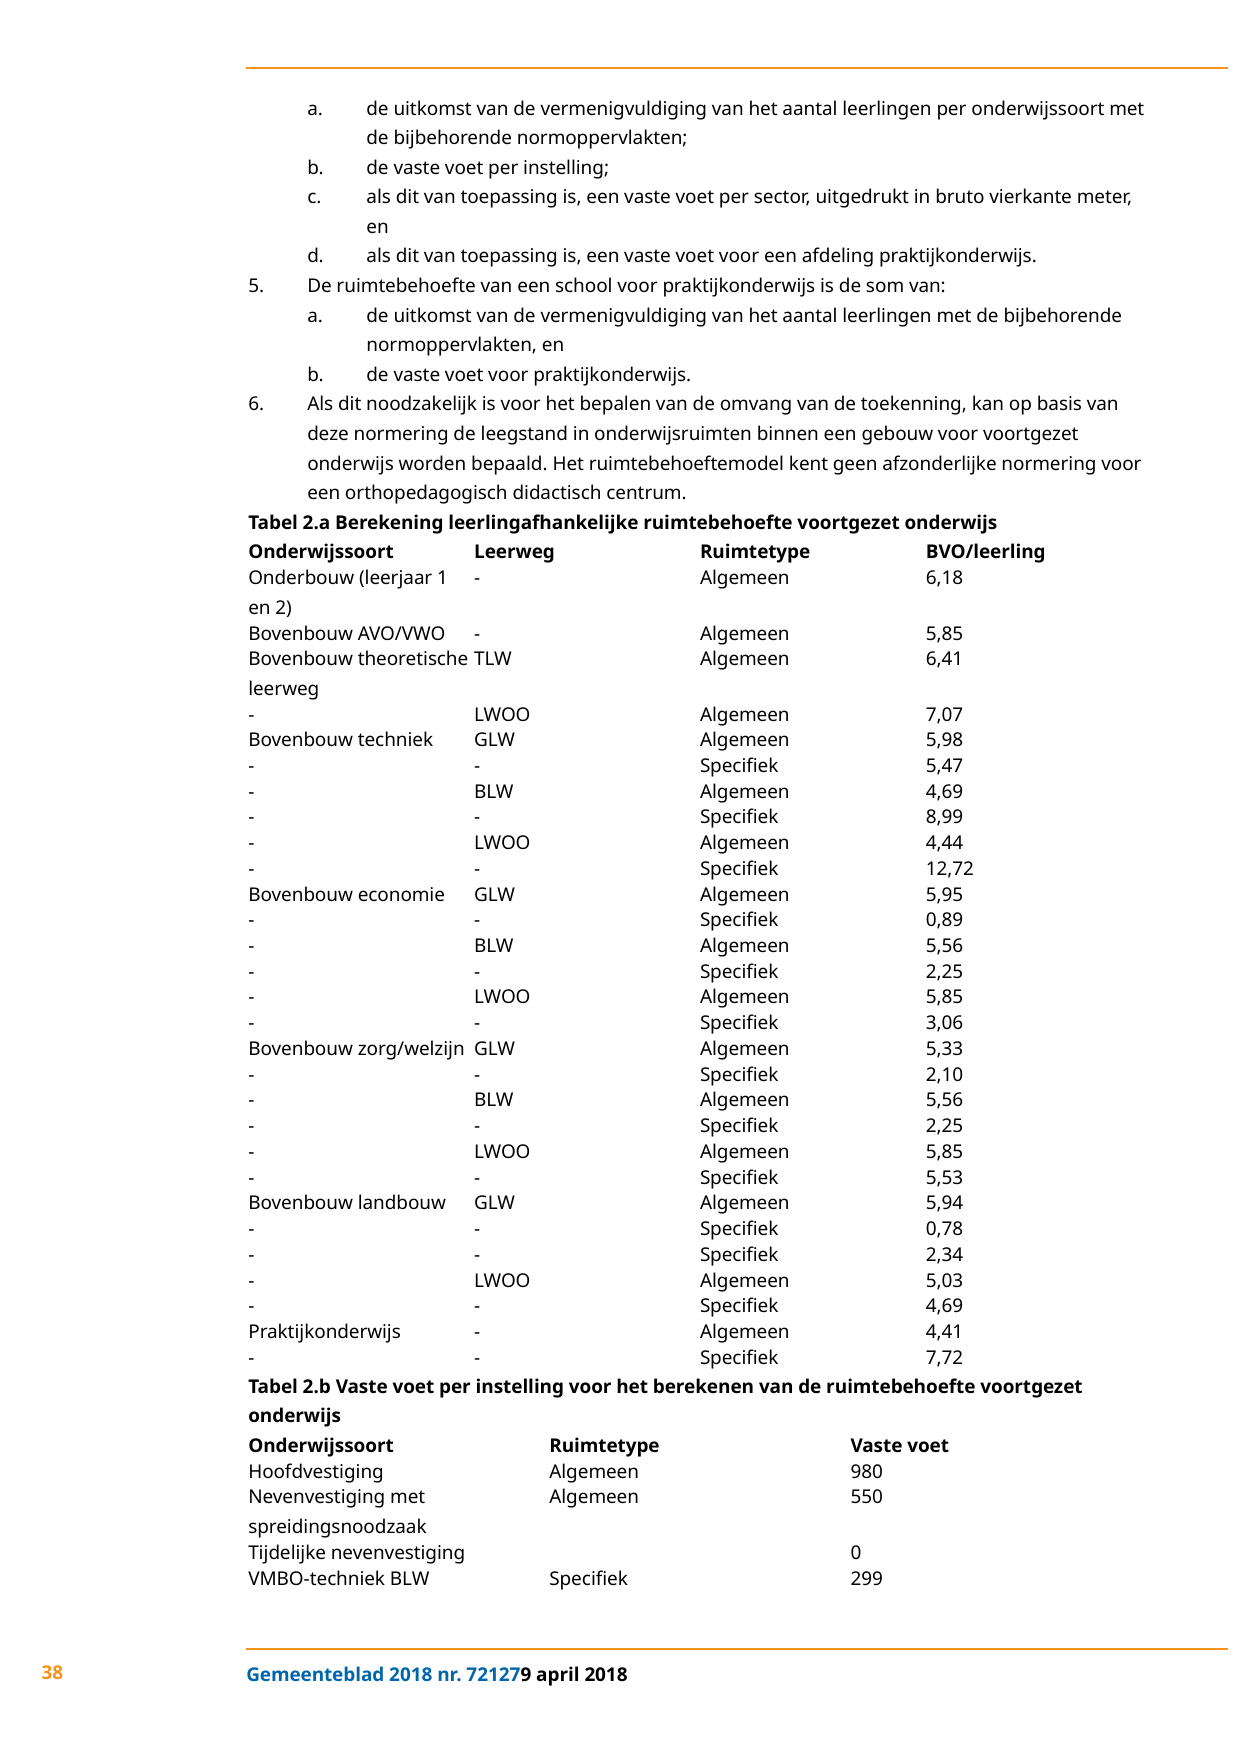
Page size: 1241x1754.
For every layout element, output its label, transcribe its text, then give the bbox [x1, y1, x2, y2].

table_header Ruimtetype [700, 539, 926, 564]
table_cell BLW [474, 932, 700, 958]
table_cell BLW [474, 1087, 700, 1112]
table_cell 5,85 [926, 984, 1152, 1009]
table_cell - [248, 778, 474, 804]
table_cell 5,95 [926, 881, 1152, 907]
table_cell - [474, 1010, 700, 1035]
table_cell GLW [474, 1190, 700, 1215]
table_cell 299 [850, 1565, 1152, 1590]
table_cell Algemeen [700, 932, 926, 958]
table_cell 4,44 [926, 829, 1152, 855]
table_cell Algemeen [700, 645, 926, 701]
table_cell Specifiek [700, 1344, 926, 1370]
table_cell BLW [474, 778, 700, 804]
table_header Vaste voet [850, 1432, 1152, 1458]
table_cell - [474, 620, 700, 645]
text Tabel 2.b Vaste voet per instelling voor het berekenen van de ruimtebehoefte voortgezet onderwijs [248, 1373, 1152, 1428]
table_cell GLW [474, 881, 700, 907]
text Tabel 2.a Berekening leerlingafhankelijke ruimtebehoefte voortgezet onderwijs [248, 509, 1152, 535]
table_cell 8,99 [926, 804, 1152, 829]
list de uitkomst van de vermenigvuldiging van het aantal leerlingen per onderwijssoort met de bijbehorende normoppervlakten; [307, 95, 1152, 150]
table_cell Algemeen [700, 1035, 926, 1061]
table_cell Specifiek [700, 1164, 926, 1189]
table_cell - [474, 564, 700, 620]
table_cell 4,69 [926, 1293, 1152, 1318]
table_cell - [474, 1293, 700, 1318]
table_cell Algemeen [700, 1138, 926, 1164]
table_cell LWOO [474, 1138, 700, 1164]
table_cell - [248, 701, 474, 726]
table_cell 5,56 [926, 1087, 1152, 1112]
table_cell Specifiek [700, 958, 926, 984]
table_cell Bovenbouw zorg/welzijn [248, 1035, 474, 1061]
table_cell - [248, 1138, 474, 1164]
table_cell Algemeen [700, 829, 926, 855]
table_cell Onderbouw (leerjaar 1 en 2) [248, 564, 474, 620]
table_cell 6,41 [926, 645, 1152, 701]
table_cell Specifiek [700, 907, 926, 932]
table_cell Bovenbouw theoretische leerweg [248, 645, 474, 701]
table_cell Algemeen [700, 620, 926, 645]
table_cell Bovenbouw landbouw [248, 1190, 474, 1215]
table_cell - [248, 752, 474, 778]
table_cell - [248, 907, 474, 932]
list De ruimtebehoefte van een school voor praktijkonderwijs is de som van: [248, 272, 1152, 298]
list Als dit noodzakelijk is voor het bepalen van de omvang van de toekenning, kan op basis van deze normering de leegstand in onderwijsruimten binnen een gebouw voor voortgezet onderwijs worden bepaald. Het ruimtebehoeftemodel kent geen afzonderlijke normering voor een orthopedagogisch didactisch centrum. [248, 391, 1152, 505]
table_cell LWOO [474, 701, 700, 726]
list als dit van toepassing is, een vaste voet per sector, uitgedrukt in bruto vierkante meter, en [307, 183, 1152, 239]
list als dit van toepassing is, een vaste voet voor een afdeling praktijkonderwijs. [307, 243, 1152, 268]
list de vaste voet per instelling; [307, 154, 1152, 180]
table_header Leerweg [474, 539, 700, 564]
table_cell - [248, 932, 474, 958]
table_cell - [248, 1293, 474, 1318]
table_cell - [248, 1061, 474, 1087]
picture [41, 47, 231, 172]
table_cell GLW [474, 726, 700, 752]
table_cell Specifiek [700, 752, 926, 778]
table_cell 5,85 [926, 620, 1152, 645]
table_cell - [474, 855, 700, 881]
table_cell - [474, 1318, 700, 1344]
table_header Ruimtetype [549, 1432, 850, 1458]
table_cell Bovenbouw techniek [248, 726, 474, 752]
table_cell - [248, 1215, 474, 1241]
table_cell VMBO-techniek BLW [248, 1565, 549, 1590]
table_cell Algemeen [700, 778, 926, 804]
table_cell - [474, 1113, 700, 1138]
table_cell 5,85 [926, 1138, 1152, 1164]
table_cell 5,33 [926, 1035, 1152, 1061]
table_cell 5,98 [926, 726, 1152, 752]
table_cell Specifiek [700, 1061, 926, 1087]
table_cell - [248, 1010, 474, 1035]
table_cell - [248, 1344, 474, 1370]
table_cell - [248, 958, 474, 984]
table_cell Bovenbouw AVO/VWO [248, 620, 474, 645]
table_cell - [248, 829, 474, 855]
table_cell TLW [474, 645, 700, 701]
table_cell - [248, 1164, 474, 1189]
table_cell - [248, 804, 474, 829]
table_cell 7,72 [926, 1344, 1152, 1370]
table_cell Algemeen [700, 1318, 926, 1344]
table_cell - [248, 855, 474, 881]
table_cell - [248, 1113, 474, 1138]
table_cell - [474, 1344, 700, 1370]
table_cell Specifiek [700, 804, 926, 829]
table_cell Specifiek [700, 1215, 926, 1241]
table_cell Algemeen [700, 726, 926, 752]
table_cell LWOO [474, 984, 700, 1009]
table_cell Tijdelijke nevenvestiging [248, 1539, 549, 1565]
table_cell 12,72 [926, 855, 1152, 881]
table_cell 2,25 [926, 1113, 1152, 1138]
table_cell - [474, 907, 700, 932]
table_cell Specifiek [700, 1293, 926, 1318]
table_cell - [474, 958, 700, 984]
table_cell Specifiek [700, 1010, 926, 1035]
table_cell 6,18 [926, 564, 1152, 620]
table_cell GLW [474, 1035, 700, 1061]
table_cell 0,89 [926, 907, 1152, 932]
table_cell Praktijkonderwijs [248, 1318, 474, 1344]
table_cell - [248, 984, 474, 1009]
table_cell 980 [850, 1458, 1152, 1484]
table_cell - [474, 804, 700, 829]
list de uitkomst van de vermenigvuldiging van het aantal leerlingen met de bijbehorende normoppervlakten, en [307, 302, 1152, 357]
table_cell 2,34 [926, 1241, 1152, 1267]
table_cell Algemeen [700, 1087, 926, 1112]
table_cell 4,69 [926, 778, 1152, 804]
table_cell 7,07 [926, 701, 1152, 726]
table_cell 5,47 [926, 752, 1152, 778]
table_cell - [248, 1241, 474, 1267]
table_cell Specifiek [700, 1241, 926, 1267]
table_cell - [474, 1215, 700, 1241]
table_cell Algemeen [700, 1267, 926, 1292]
table_cell 5,03 [926, 1267, 1152, 1292]
table_cell - [248, 1087, 474, 1112]
table_cell 5,56 [926, 932, 1152, 958]
table_cell Algemeen [549, 1484, 850, 1539]
list de vaste voet voor praktijkonderwijs. [307, 361, 1152, 387]
table_cell Bovenbouw economie [248, 881, 474, 907]
table_cell - [474, 1061, 700, 1087]
table_cell - [474, 1164, 700, 1189]
table_cell LWOO [474, 829, 700, 855]
table_cell Specifiek [700, 1113, 926, 1138]
table_cell LWOO [474, 1267, 700, 1292]
table_header Onderwijssoort [248, 1432, 549, 1458]
table_cell Hoofdvestiging [248, 1458, 549, 1484]
table_header BVO/leerling [926, 539, 1152, 564]
table_cell Nevenvestiging met spreidingsnoodzaak [248, 1484, 549, 1539]
table_header Onderwijssoort [248, 539, 474, 564]
table_cell Algemeen [700, 1190, 926, 1215]
table_cell 5,53 [926, 1164, 1152, 1189]
table_cell 2,10 [926, 1061, 1152, 1087]
table_cell 3,06 [926, 1010, 1152, 1035]
table_cell Algemeen [700, 564, 926, 620]
table_cell Algemeen [549, 1458, 850, 1484]
table_cell - [474, 1241, 700, 1267]
table_cell [549, 1539, 850, 1565]
table_cell Specifiek [700, 855, 926, 881]
table_cell 4,41 [926, 1318, 1152, 1344]
table_cell 0 [850, 1539, 1152, 1565]
table_cell 2,25 [926, 958, 1152, 984]
table_cell Specifiek [549, 1565, 850, 1590]
table_cell 550 [850, 1484, 1152, 1539]
table_cell Algemeen [700, 984, 926, 1009]
table_cell Algemeen [700, 881, 926, 907]
table_cell Algemeen [700, 701, 926, 726]
table_cell - [248, 1267, 474, 1292]
table_cell - [474, 752, 700, 778]
table_cell 5,94 [926, 1190, 1152, 1215]
table_cell 0,78 [926, 1215, 1152, 1241]
